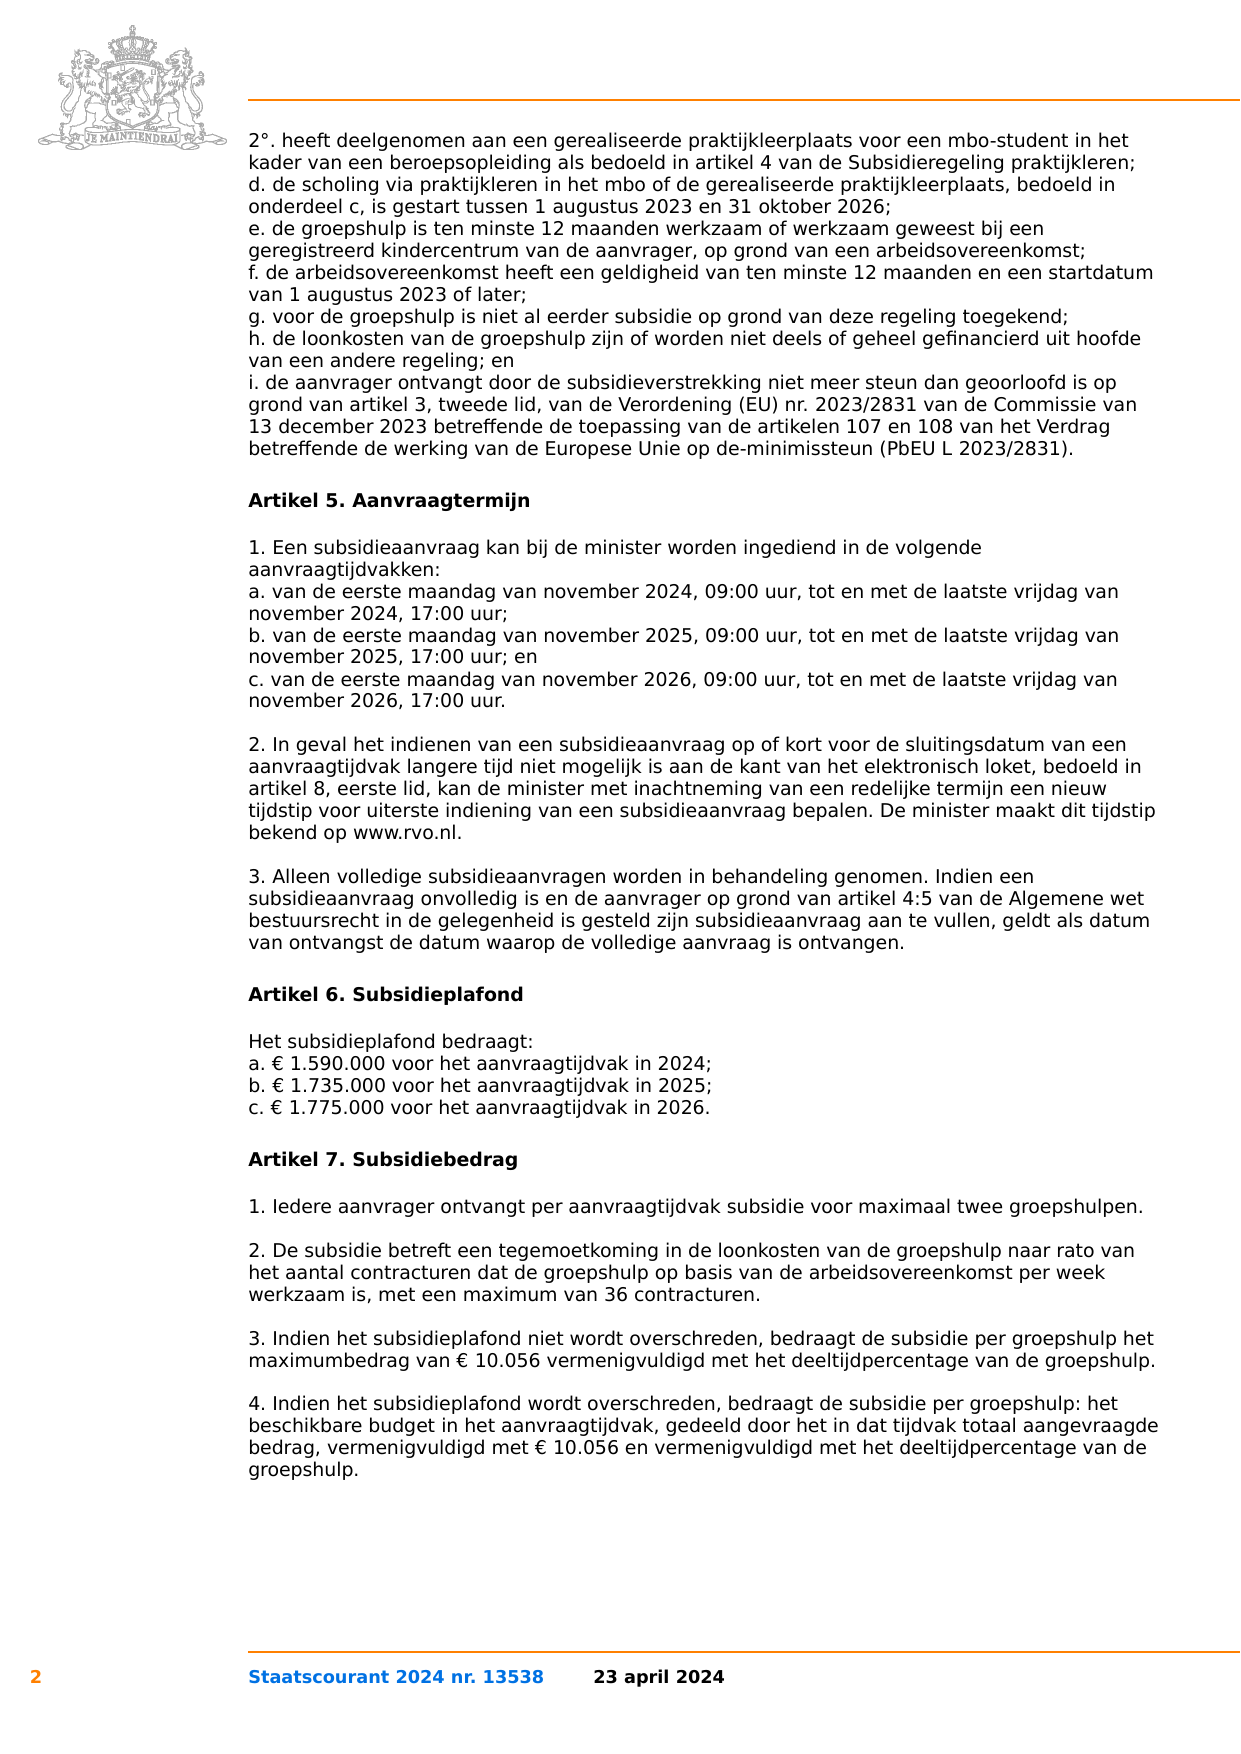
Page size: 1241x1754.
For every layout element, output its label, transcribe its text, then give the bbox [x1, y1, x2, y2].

text a. € 1.590.000 voor het aanvraagtijdvak in 2024; [248, 1053, 1163, 1075]
text 3. Alleen volledige subsidieaanvragen worden in behandeling genomen. Indien een subsidieaanvraag onvolledig is en de aanvrager op grond van artikel 4:5 van de Algemene wet bestuursrecht in de gelegenheid is gesteld zijn subsidieaanvraag aan te vullen, geldt als datum van ontvangst de datum waarop de volledige aanvraag is ontvangen. [248, 866, 1163, 954]
text d. de scholing via praktijkleren in het mbo of de gerealiseerde praktijkleerplaats, bedoeld in onderdeel c, is gestart tussen 1 augustus 2023 en 31 oktober 2026; [248, 174, 1163, 218]
text b. van de eerste maandag van november 2025, 09:00 uur, tot en met de laatste vrijdag van november 2025, 17:00 uur; en [248, 624, 1163, 668]
text i. de aanvrager ontvangt door de subsidieverstrekking niet meer steun dan geoorloofd is op grond van artikel 3, tweede lid, van de Verordening (EU) nr. 2023/2831 van de Commissie van 13 december 2023 betreffende de toepassing van de artikelen 107 en 108 van het Verdrag betreffende de werking van de Europese Unie op de-minimissteun (PbEU L 2023/2831). [248, 372, 1163, 459]
text a. van de eerste maandag van november 2024, 09:00 uur, tot en met de laatste vrijdag van november 2024, 17:00 uur; [248, 581, 1163, 624]
text c. € 1.775.000 voor het aanvraagtijdvak in 2026. [248, 1097, 1163, 1119]
text c. van de eerste maandag van november 2026, 09:00 uur, tot en met de laatste vrijdag van november 2026, 17:00 uur. [248, 668, 1163, 712]
text Het subsidieplafond bedraagt: [248, 1031, 1163, 1053]
text e. de groepshulp is ten minste 12 maanden werkzaam of werkzaam geweest bij een geregistreerd kindercentrum van de aanvrager, op grond van een arbeidsovereenkomst; [248, 218, 1163, 262]
text f. de arbeidsovereenkomst heeft een geldigheid van ten minste 12 maanden en een startdatum van 1 augustus 2023 of later; [248, 262, 1163, 306]
subtitle Artikel 6. Subsidieplafond [248, 984, 1163, 1006]
text 2. De subsidie betreft een tegemoetkoming in de loonkosten van de groepshulp naar rato van het aantal contracturen dat de groepshulp op basis van de arbeidsovereenkomst per week werkzaam is, met een maximum van 36 contracturen. [248, 1240, 1163, 1306]
picture [38, 25, 227, 150]
text 3. Indien het subsidieplafond niet wordt overschreden, bedraagt de subsidie per groepshulp het maximumbedrag van € 10.056 vermenigvuldigd met het deeltijdpercentage van de groepshulp. [248, 1327, 1163, 1371]
text b. € 1.735.000 voor het aanvraagtijdvak in 2025; [248, 1075, 1163, 1097]
text 2°. heeft deelgenomen aan een gerealiseerde praktijkleerplaats voor een mbo-student in het kader van een beroepsopleiding als bedoeld in artikel 4 van de Subsidieregeling praktijkleren; [248, 130, 1163, 174]
text g. voor de groepshulp is niet al eerder subsidie op grond van deze regeling toegekend; [248, 306, 1163, 328]
subtitle Artikel 7. Subsidiebedrag [248, 1149, 1163, 1171]
text 4. Indien het subsidieplafond wordt overschreden, bedraagt de subsidie per groepshulp: het beschikbare budget in het aanvraagtijdvak, gedeeld door het in dat tijdvak totaal aangevraagde bedrag, vermenigvuldigd met € 10.056 en vermenigvuldigd met het deeltijdpercentage van de groepshulp. [248, 1393, 1163, 1481]
text 1. Iedere aanvrager ontvangt per aanvraagtijdvak subsidie voor maximaal twee groepshulpen. [248, 1196, 1163, 1218]
subtitle Artikel 5. Aanvraagtermijn [248, 489, 1163, 512]
text 1. Een subsidieaanvraag kan bij de minister worden ingediend in de volgende aanvraagtijdvakken: [248, 537, 1163, 581]
text 2. In geval het indienen van een subsidieaanvraag op of kort voor de sluitingsdatum van een aanvraagtijdvak langere tijd niet mogelijk is aan de kant van het elektronisch loket, bedoeld in artikel 8, eerste lid, kan de minister met inachtneming van een redelijke termijn een nieuw tijdstip voor uiterste indiening van een subsidieaanvraag bepalen. De minister maakt dit tijdstip bekend op www.rvo.nl. [248, 734, 1163, 844]
text h. de loonkosten van de groepshulp zijn of worden niet deels of geheel gefinancierd uit hoofde van een andere regeling; en [248, 328, 1163, 372]
